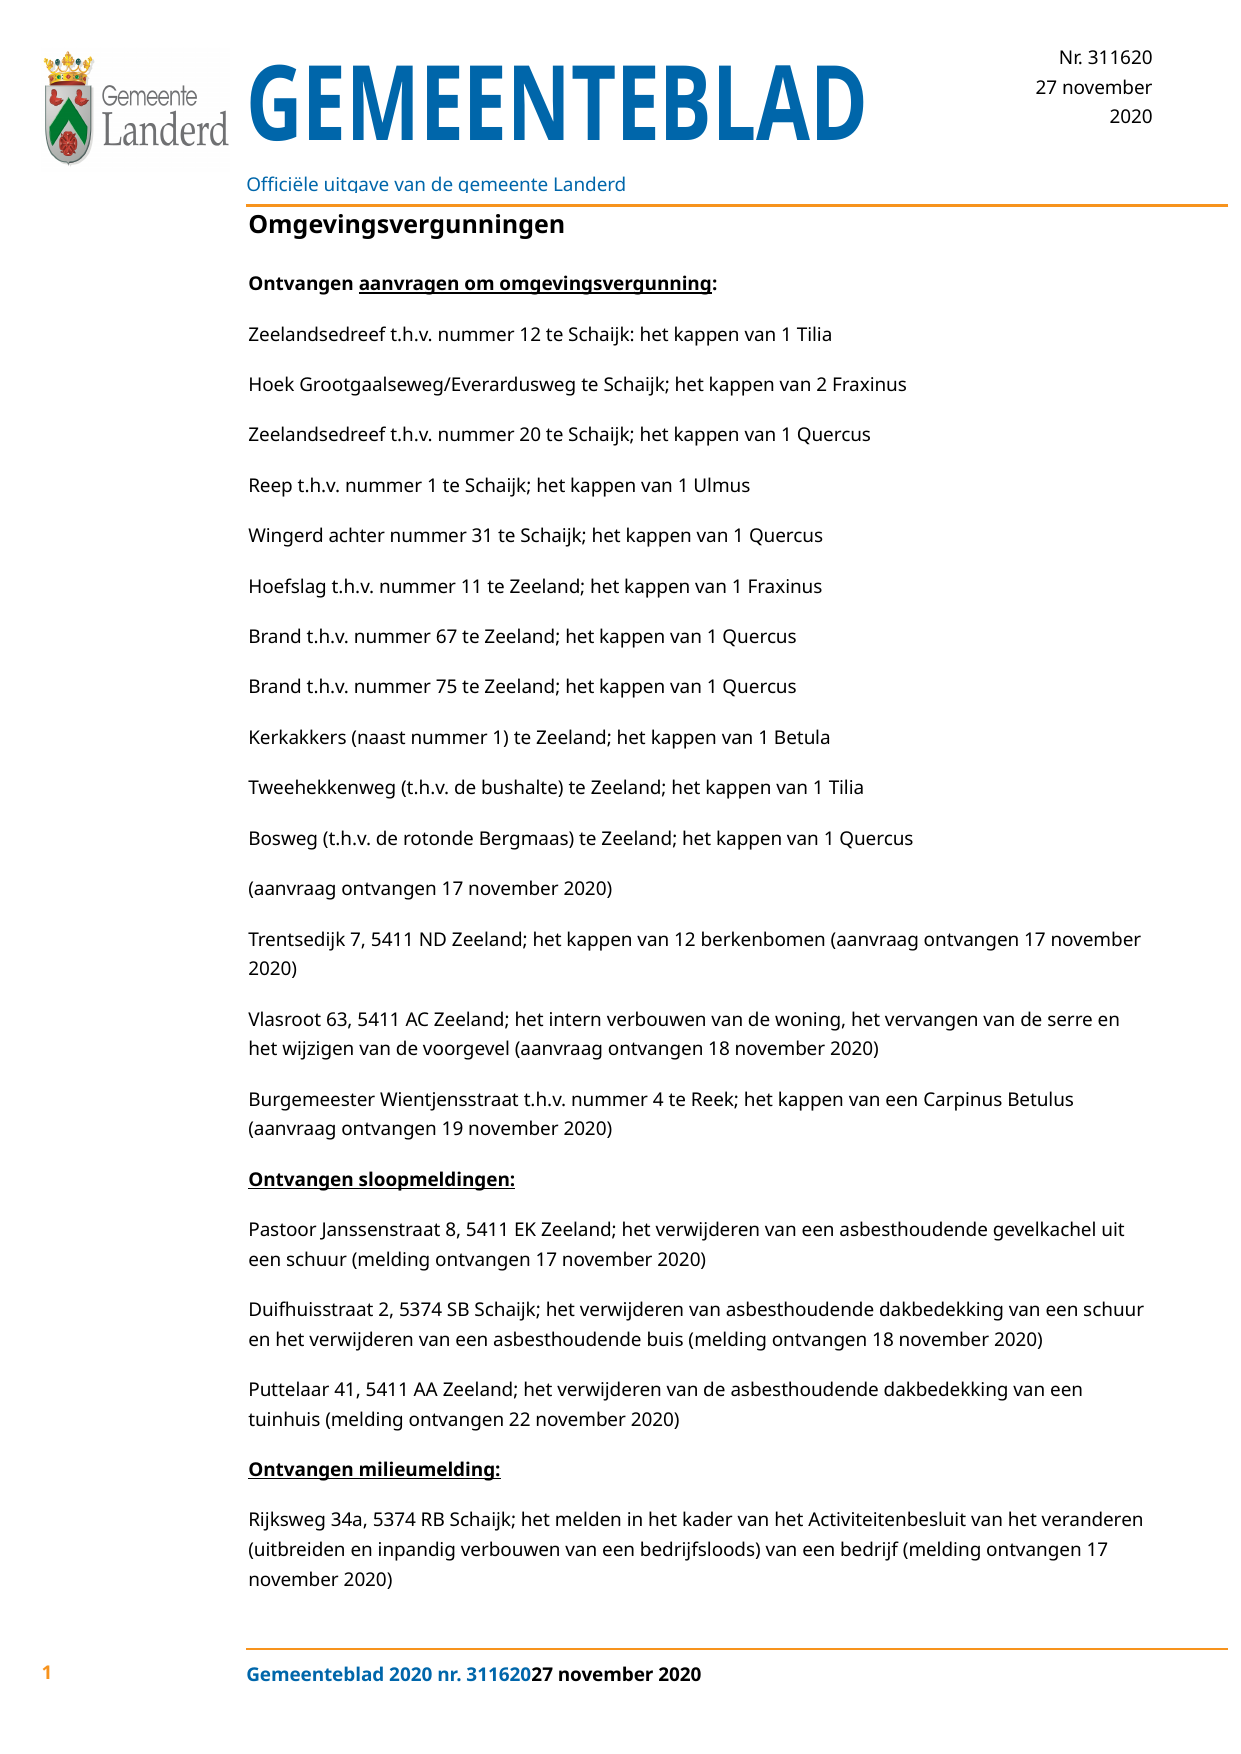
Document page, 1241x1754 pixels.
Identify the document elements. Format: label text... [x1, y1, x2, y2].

text Duifhuisstraat 2, 5374 SB Schaijk; het verwijderen van asbesthoudende dakbedekking van een schuur en het verwijderen van een asbesthoudende buis (melding ontvangen 18 november 2020) [248, 1296, 1152, 1351]
text Trentsedijk 7, 5411 ND Zeeland; het kappen van 12 berkenbomen (aanvraag ontvangen 17 november 2020) [248, 926, 1152, 981]
text Hoek Grootgaalseweg/Everardusweg te Schaijk; het kappen van 2 Fraxinus [248, 371, 1152, 397]
text Rijksweg 34a, 5374 RB Schaijk; het melden in het kader van het Activiteitenbesluit van het veranderen (uitbreiden en inpandig verbouwen van een bedrijfsloods) van een bedrijf (melding ontvangen 17 november 2020) [248, 1507, 1152, 1591]
text Hoefslag t.h.v. nummer 11 te Zeeland; het kappen van 1 Fraxinus [248, 573, 1152, 598]
text Reep t.h.v. nummer 1 te Schaijk; het kappen van 1 Ulmus [248, 472, 1152, 498]
text Zeelandsedreef t.h.v. nummer 12 te Schaijk: het kappen van 1 Tilia [248, 321, 1152, 346]
text Brand t.h.v. nummer 67 te Zeeland; het kappen van 1 Quercus [248, 623, 1152, 649]
text Tweehekkenweg (t.h.v. de bushalte) te Zeeland; het kappen van 1 Tilia [248, 774, 1152, 800]
text Wingerd achter nummer 31 te Schaijk; het kappen van 1 Quercus [248, 522, 1152, 548]
text Ontvangen sloopmeldingen: [248, 1166, 1152, 1191]
picture [41, 47, 231, 172]
text Brand t.h.v. nummer 75 te Zeeland; het kappen van 1 Quercus [248, 674, 1152, 699]
text Omgevingsvergunningen [248, 207, 1152, 241]
text Bosweg (t.h.v. de rotonde Bergmaas) te Zeeland; het kappen van 1 Quercus [248, 825, 1152, 851]
text Kerkakkers (naast nummer 1) te Zeeland; het kappen van 1 Betula [248, 724, 1152, 750]
text Pastoor Janssenstraat 8, 5411 EK Zeeland; het verwijderen van een asbesthoudende gevelkachel uit een schuur (melding ontvangen 17 november 2020) [248, 1216, 1152, 1271]
text Puttelaar 41, 5411 AA Zeeland; het verwijderen van de asbesthoudende dakbedekking van een tuinhuis (melding ontvangen 22 november 2020) [248, 1376, 1152, 1431]
text Vlasroot 63, 5411 AC Zeeland; het intern verbouwen van de woning, het vervangen van de serre en het wijzigen van de voorgevel (aanvraag ontvangen 18 november 2020) [248, 1006, 1152, 1061]
text Ontvangen milieumelding: [248, 1456, 1152, 1482]
text Zeelandsedreef t.h.v. nummer 20 te Schaijk; het kappen van 1 Quercus [248, 422, 1152, 447]
text Burgemeester Wientjensstraat t.h.v. nummer 4 te Reek; het kappen van een Carpinus Betulus (aanvraag ontvangen 19 november 2020) [248, 1086, 1152, 1141]
text Ontvangen aanvragen om omgevingsvergunning: [248, 270, 1152, 296]
text (aanvraag ontvangen 17 november 2020) [248, 875, 1152, 901]
